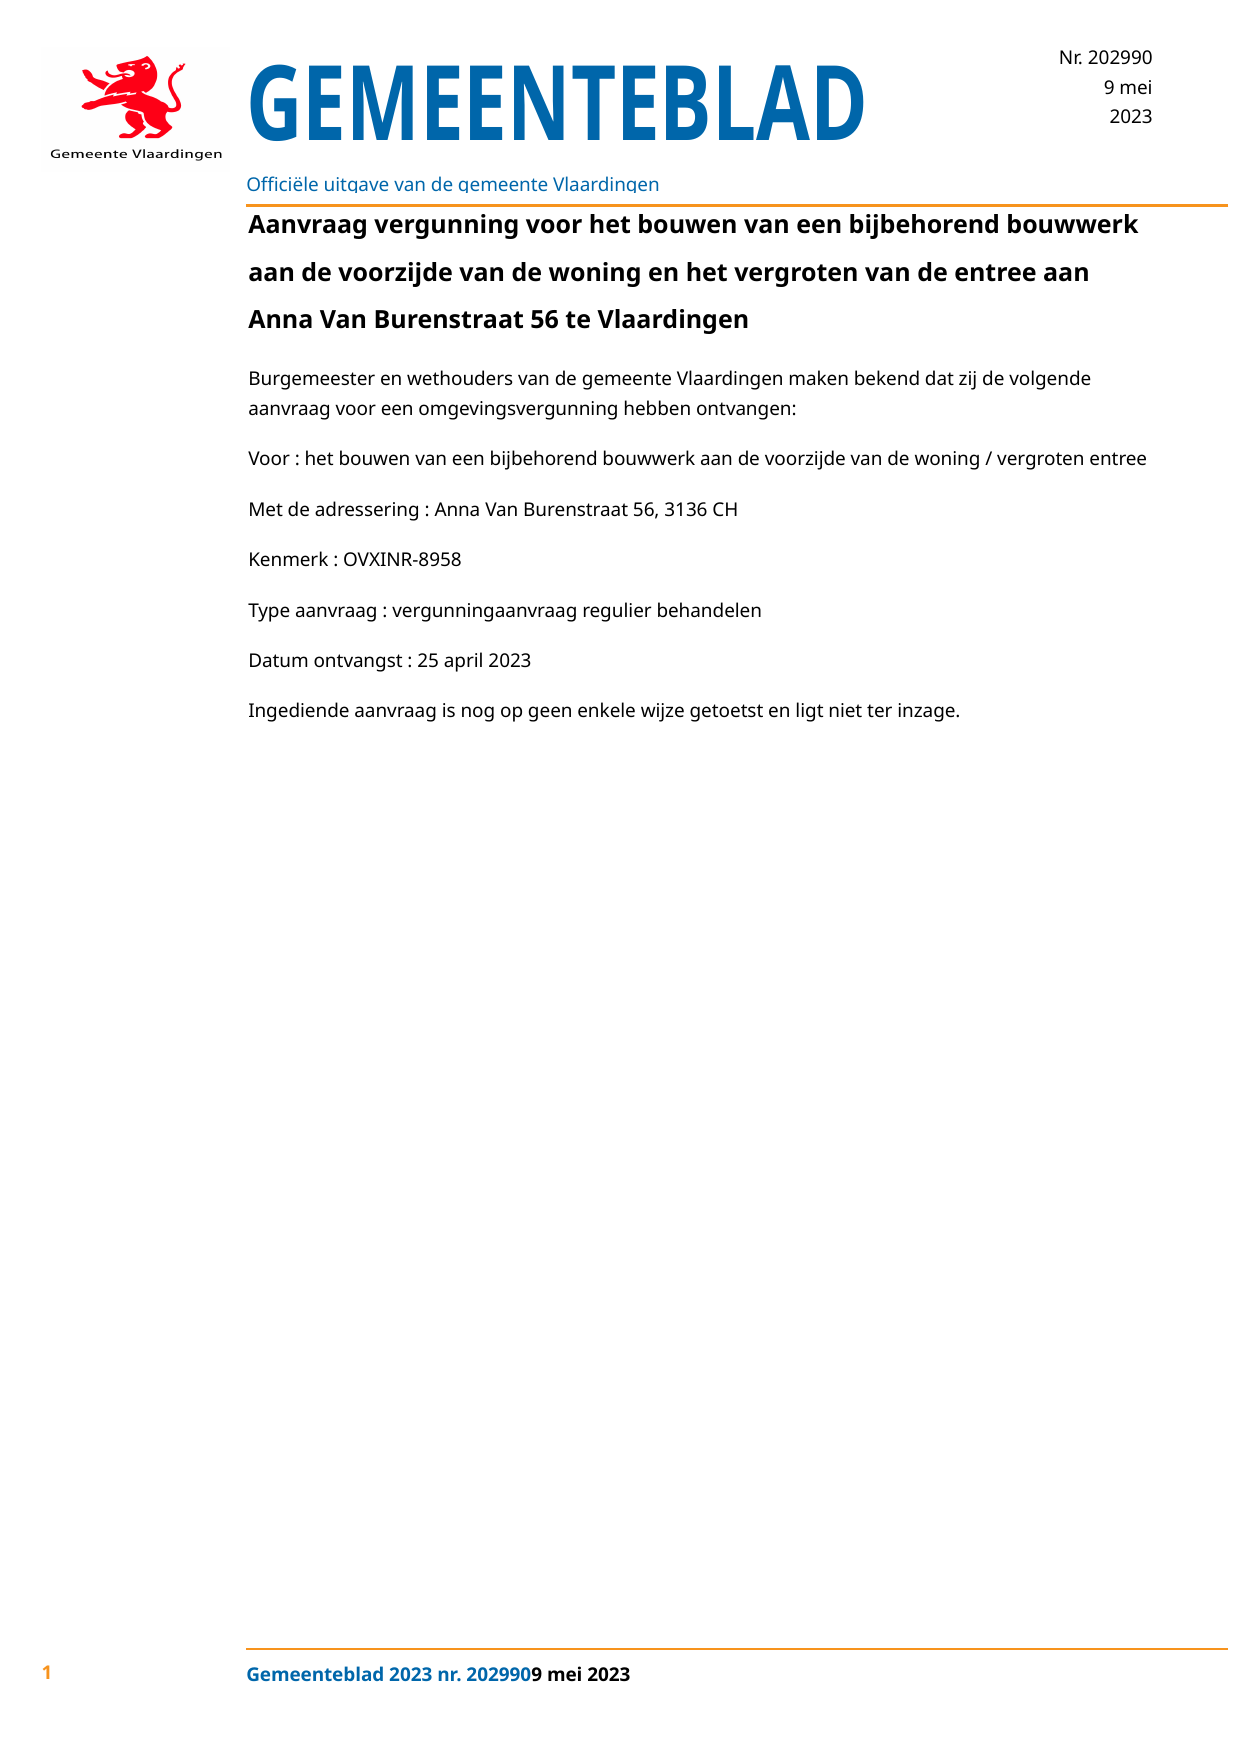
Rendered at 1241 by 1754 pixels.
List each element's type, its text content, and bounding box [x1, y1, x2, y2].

text Met de adressering : Anna Van Burenstraat 56, 3136 CH [248, 496, 1152, 522]
text Datum ontvangst : 25 april 2023 [248, 647, 1152, 673]
text Ingediende aanvraag is nog op geen enkele wijze getoetst en ligt niet ter inzage. [248, 698, 1152, 723]
text Burgemeester en wethouders van de gemeente Vlaardingen maken bekend dat zij de volgende aanvraag voor een omgevingsvergunning hebben ontvangen: [248, 366, 1152, 421]
text Voor : het bouwen van een bijbehorend bouwwerk aan de voorzijde van de woning / vergroten entree [248, 446, 1152, 471]
text Kenmerk : OVXINR-8958 [248, 546, 1152, 572]
text Aanvraag vergunning voor het bouwen van een bijbehorend bouwwerk aan de voorzijde van de woning en het vergroten van de entree aan Anna Van Burenstraat 56 te Vlaardingen [248, 207, 1152, 336]
picture [41, 47, 231, 172]
text Type aanvraag : vergunningaanvraag regulier behandelen [248, 597, 1152, 622]
